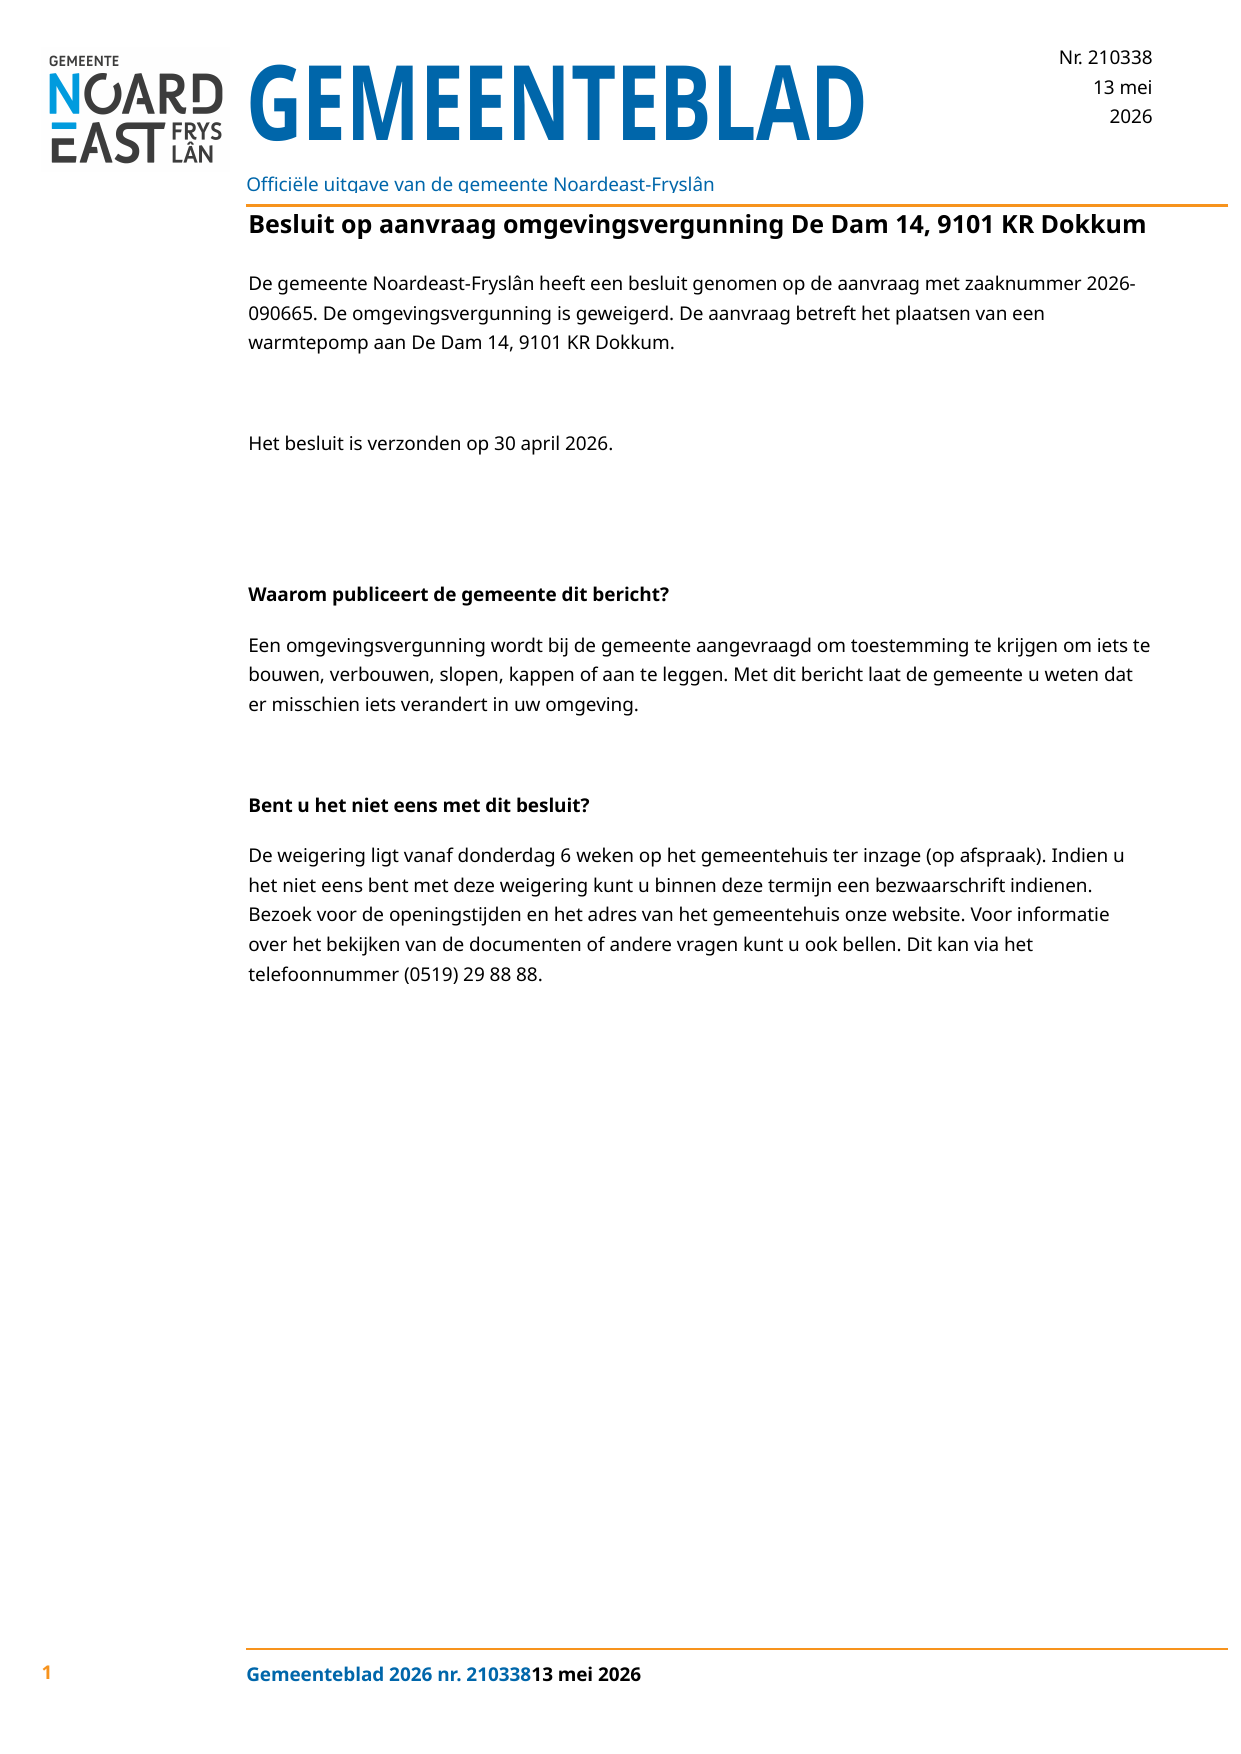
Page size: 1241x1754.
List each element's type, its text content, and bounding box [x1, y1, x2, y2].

text De weigering ligt vanaf donderdag 6 weken op het gemeentehuis ter inzage (op afspraak). Indien u het niet eens bent met deze weigering kunt u binnen deze termijn een bezwaarschrift indienen. Bezoek voor de openingstijden en het adres van het gemeentehuis onze website. Voor informatie over het bekijken van de documenten of andere vragen kunt u ook bellen. Dit kan via het telefoonnummer (0519) 29 88 88. [248, 842, 1152, 986]
text Het besluit is verzonden op 30 april 2026. [248, 430, 1152, 456]
text Bent u het niet eens met dit besluit? [248, 792, 1152, 818]
text Een omgevingsvergunning wordt bij de gemeente aangevraagd om toestemming te krijgen om iets te bouwen, verbouwen, slopen, kappen of aan te leggen. Met dit bericht laat de gemeente u weten dat er misschien iets verandert in uw omgeving. [248, 632, 1152, 717]
text Waarom publiceert de gemeente dit bericht? [248, 582, 1152, 607]
text De gemeente Noardeast-Fryslân heeft een besluit genomen op de aanvraag met zaaknummer 2026-090665. De omgevingsvergunning is geweigerd. De aanvraag betreft het plaatsen van een warmtepomp aan De Dam 14, 9101 KR Dokkum. [248, 270, 1152, 355]
text Besluit op aanvraag omgevingsvergunning De Dam 14, 9101 KR Dokkum [248, 207, 1152, 241]
picture [41, 47, 231, 172]
